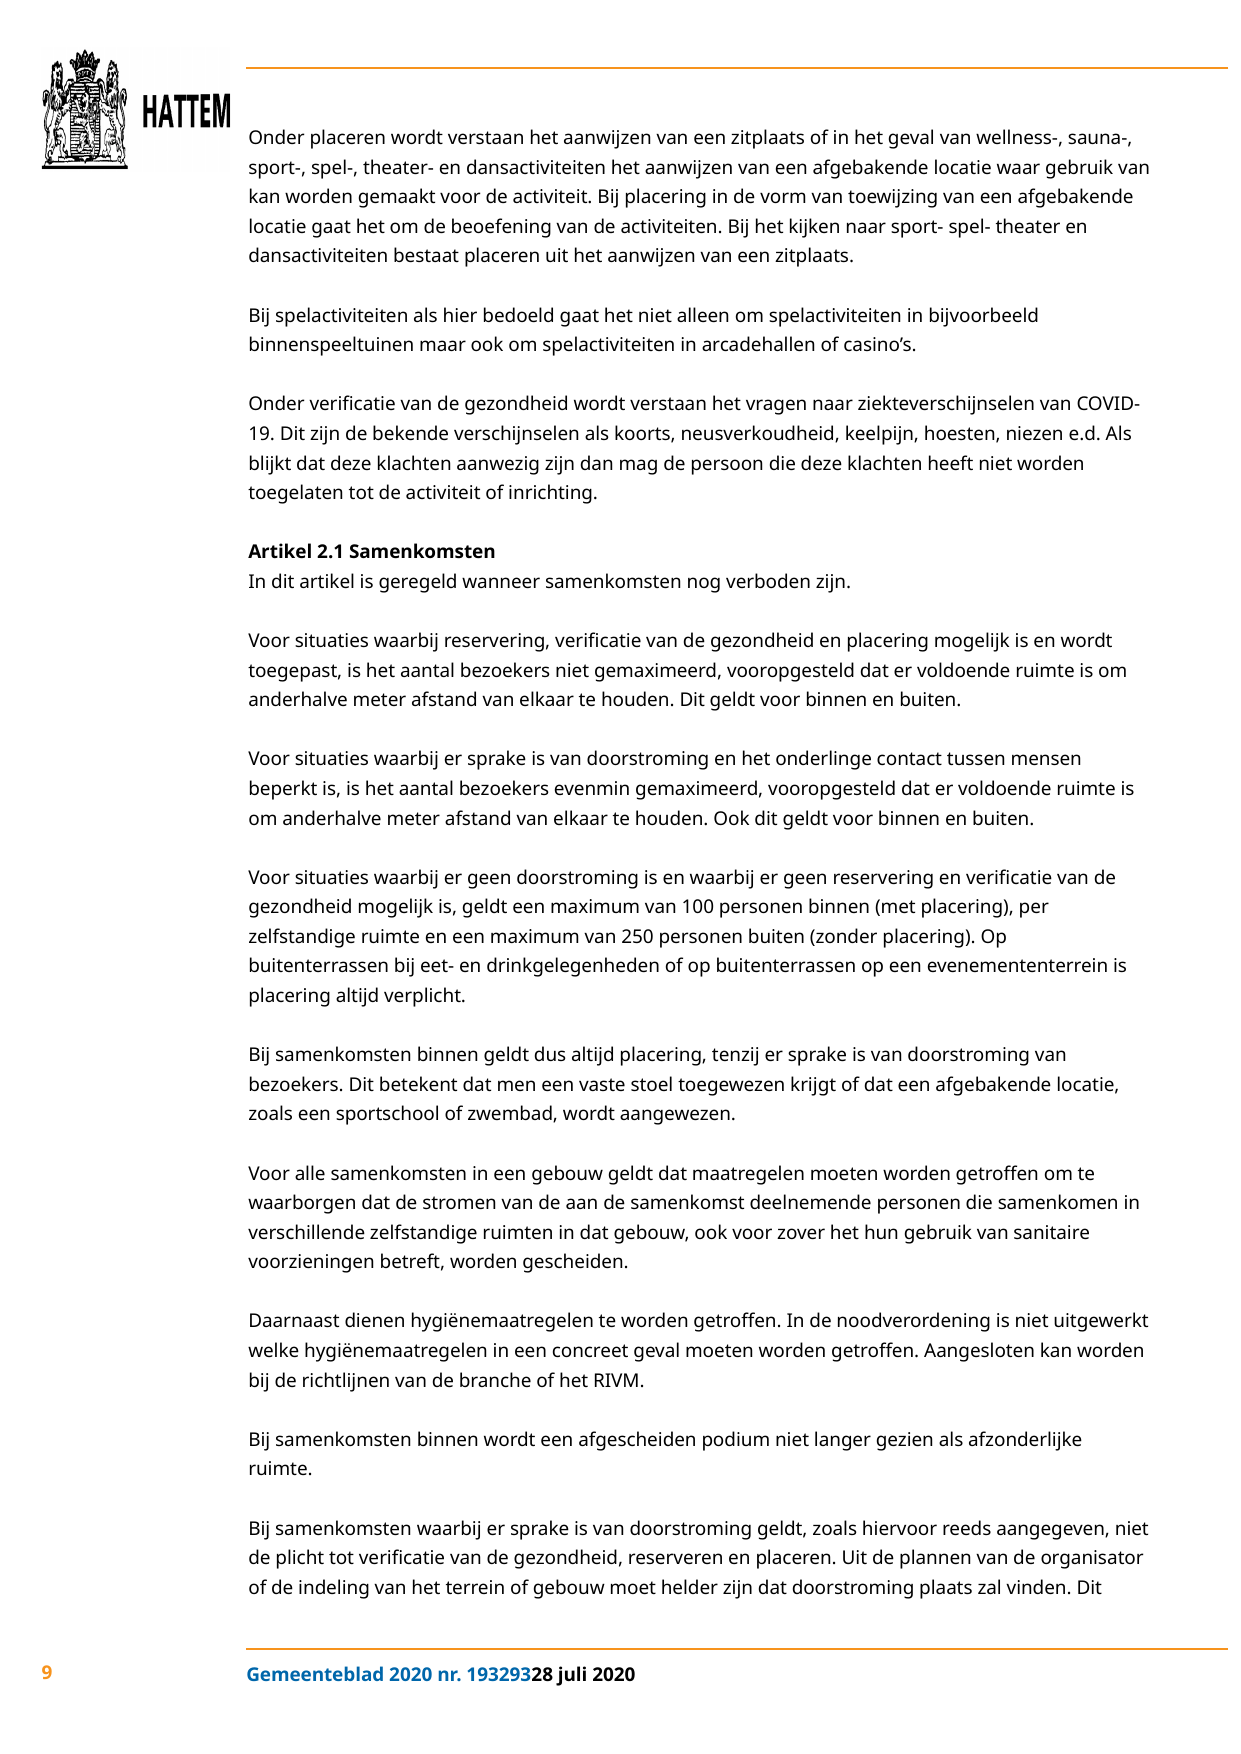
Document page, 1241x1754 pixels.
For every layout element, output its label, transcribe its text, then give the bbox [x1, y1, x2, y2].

text Bij samenkomsten binnen wordt een afgescheiden podium niet langer gezien als afzonderlijke ruimte. [248, 1426, 1152, 1481]
text Bij spelactiviteiten als hier bedoeld gaat het niet alleen om spelactiviteiten in bijvoorbeeld binnenspeeltuinen maar ook om spelactiviteiten in arcadehallen of casino’s. [248, 302, 1152, 357]
text In dit artikel is geregeld wanneer samenkomsten nog verboden zijn. [248, 568, 1152, 594]
text Onder verificatie van de gezondheid wordt verstaan het vragen naar ziekteverschijnselen van COVID-19. Dit zijn de bekende verschijnselen als koorts, neusverkoudheid, keelpijn, hoesten, niezen e.d. Als blijkt dat deze klachten aanwezig zijn dan mag de persoon die deze klachten heeft niet worden toegelaten tot de activiteit of inrichting. [248, 391, 1152, 505]
text Artikel 2.1 Samenkomsten [248, 538, 1152, 564]
text Bij samenkomsten waarbij er sprake is van doorstroming geldt, zoals hiervoor reeds aangegeven, niet de plicht tot verificatie van de gezondheid, reserveren en placeren. Uit de plannen van de organisator of de indeling van het terrein of gebouw moet helder zijn dat doorstroming plaats zal vinden. Dit [248, 1515, 1152, 1600]
text Voor situaties waarbij reservering, verificatie van de gezondheid en placering mogelijk is en wordt toegepast, is het aantal bezoekers niet gemaximeerd, vooropgesteld dat er voldoende ruimte is om anderhalve meter afstand van elkaar te houden. Dit geldt voor binnen en buiten. [248, 627, 1152, 712]
text Voor situaties waarbij er sprake is van doorstroming en het onderlinge contact tussen mensen beperkt is, is het aantal bezoekers evenmin gemaximeerd, vooropgesteld dat er voldoende ruimte is om anderhalve meter afstand van elkaar te houden. Ook dit geldt voor binnen en buiten. [248, 746, 1152, 831]
text Onder placeren wordt verstaan het aanwijzen van een zitplaats of in het geval van wellness-, sauna-, sport-, spel-, theater- en dansactiviteiten het aanwijzen van een afgebakende locatie waar gebruik van kan worden gemaakt voor de activiteit. Bij placering in de vorm van toewijzing van een afgebakende locatie gaat het om de beoefening van de activiteiten. Bij het kijken naar sport- spel- theater en dansactiviteiten bestaat placeren uit het aanwijzen van een zitplaats. [248, 124, 1152, 268]
picture [41, 47, 231, 172]
text Daarnaast dienen hygiënemaatregelen te worden getroffen. In de noodverordening is niet uitgewerkt welke hygiënemaatregelen in een concreet geval moeten worden getroffen. Aangesloten kan worden bij de richtlijnen van de branche of het RIVM. [248, 1308, 1152, 1393]
text Voor alle samenkomsten in een gebouw geldt dat maatregelen moeten worden getroffen om te waarborgen dat de stromen van de aan de samenkomst deelnemende personen die samenkomen in verschillende zelfstandige ruimten in dat gebouw, ook voor zover het hun gebruik van sanitaire voorzieningen betreft, worden gescheiden. [248, 1160, 1152, 1274]
text Voor situaties waarbij er geen doorstroming is en waarbij er geen reservering en verificatie van de gezondheid mogelijk is, geldt een maximum van 100 personen binnen (met placering), per zelfstandige ruimte en een maximum van 250 personen buiten (zonder placering). Op buitenterrassen bij eet- en drinkgelegenheden of op buitenterrassen op een evenemententerrein is placering altijd verplicht. [248, 864, 1152, 1008]
text Bij samenkomsten binnen geldt dus altijd placering, tenzij er sprake is van doorstroming van bezoekers. Dit betekent dat men een vaste stoel toegewezen krijgt of dat een afgebakende locatie, zoals een sportschool of zwembad, wordt aangewezen. [248, 1041, 1152, 1126]
